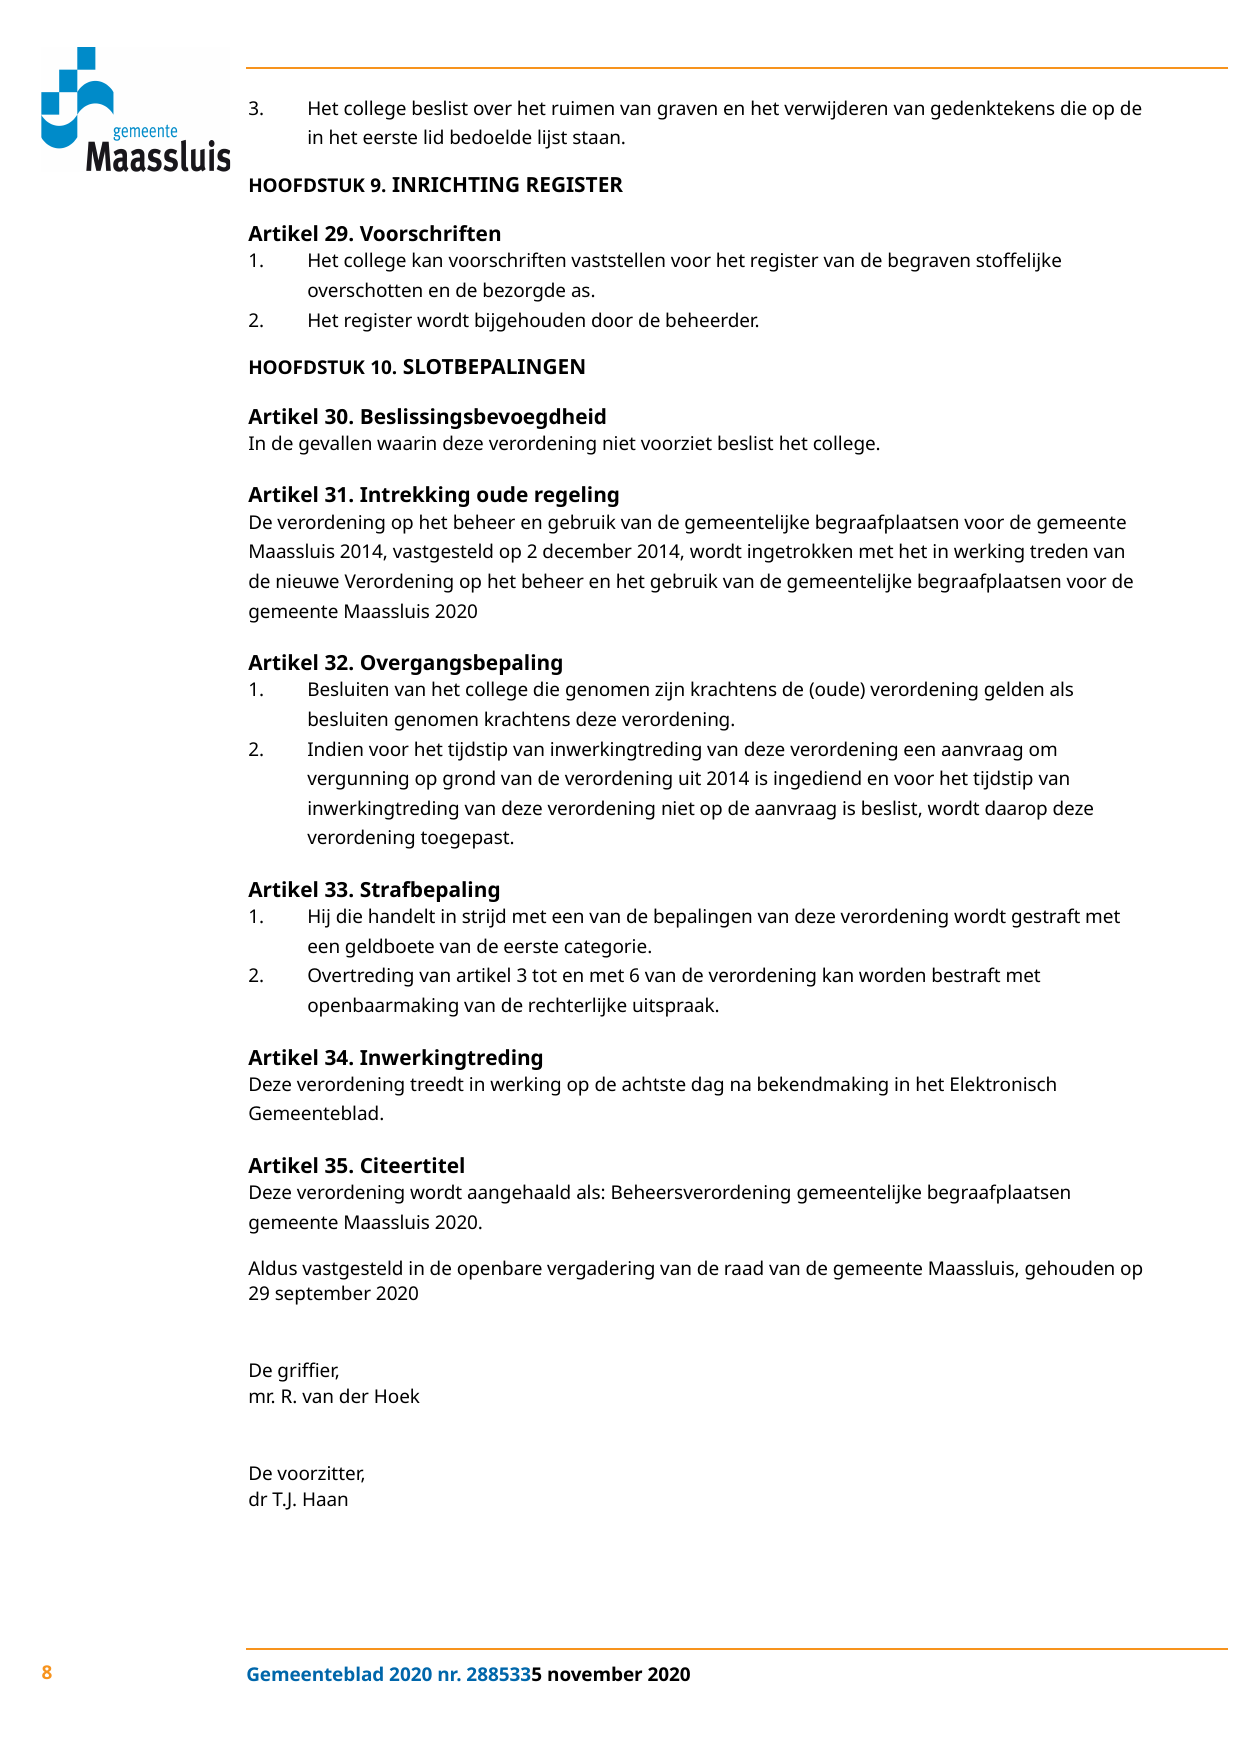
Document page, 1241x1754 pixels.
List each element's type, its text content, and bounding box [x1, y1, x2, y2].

text Artikel 31. Intrekking oude regeling [248, 481, 1152, 509]
picture [41, 47, 77, 92]
text De griffier, [248, 1358, 1152, 1383]
text De voorzitter, [248, 1461, 1152, 1486]
text Deze verordening wordt aangehaald als: Beheersverordening gemeentelijke begraafplaatsen gemeente Maassluis 2020. [248, 1179, 1152, 1235]
picture [41, 47, 231, 172]
list Besluiten van het college die genomen zijn krachtens de (oude) verordening gelden als besluiten genomen krachtens deze verordening. [248, 677, 1152, 732]
text mr. R. van der Hoek [248, 1383, 1152, 1409]
text Deze verordening treedt in werking op de achtste dag na bekendmaking in het Elektronisch Gemeenteblad. [248, 1071, 1152, 1126]
text Artikel 29. Voorschriften [248, 219, 1152, 248]
text Artikel 32. Overgangsbepaling [248, 648, 1152, 677]
list Het college beslist over het ruimen van graven en het verwijderen van gedenktekens die op de in het eerste lid bedoelde lijst staan. [248, 95, 1152, 150]
text dr T.J. Haan [248, 1486, 1152, 1512]
text Artikel 33. Strafbepaling [248, 875, 1152, 903]
text De verordening op het beheer en gebruik van de gemeentelijke begraafplaatsen voor de gemeente Maassluis 2014, vastgesteld op 2 december 2014, wordt ingetrokken met het in werking treden van de nieuwe Verordening op het beheer en het gebruik van de gemeentelijke begraafplaatsen voor de gemeente Maassluis 2020 [248, 509, 1152, 623]
text Artikel 34. Inwerkingtreding [248, 1043, 1152, 1071]
text HOOFDSTUK 9. INRICHTING REGISTER [248, 170, 1152, 198]
list Indien voor het tijdstip van inwerkingtreding van deze verordening een aanvraag om vergunning op grond van de verordening uit 2014 is ingediend en voor het tijdstip van inwerkingtreding van deze verordening niet op de aanvraag is beslist, wordt daarop deze verordening toegepast. [248, 736, 1152, 850]
text Artikel 35. Citeertitel [248, 1151, 1152, 1179]
text HOOFDSTUK 10. SLOTBEPALINGEN [248, 352, 1152, 381]
list Hij die handelt in strijd met een van de bepalingen van deze verordening wordt gestraft met een geldboete van de eerste categorie. [248, 903, 1152, 959]
text In de gevallen waarin deze verordening niet voorziet beslist het college. [248, 430, 1152, 456]
list Overtreding van artikel 3 tot en met 6 van de verordening kan worden bestraft met openbaarmaking van de rechterlijke uitspraak. [248, 963, 1152, 1018]
text Artikel 30. Beslissingsbevoegdheid [248, 402, 1152, 430]
text Aldus vastgesteld in de openbare vergadering van de raad van de gemeente Maassluis, gehouden op 29 september 2020 [248, 1255, 1152, 1306]
list Het college kan voorschriften vaststellen voor het register van de begraven stoffelijke overschotten en de bezorgde as. [248, 248, 1152, 303]
list Het register wordt bijgehouden door de beheerder. [248, 307, 1152, 333]
